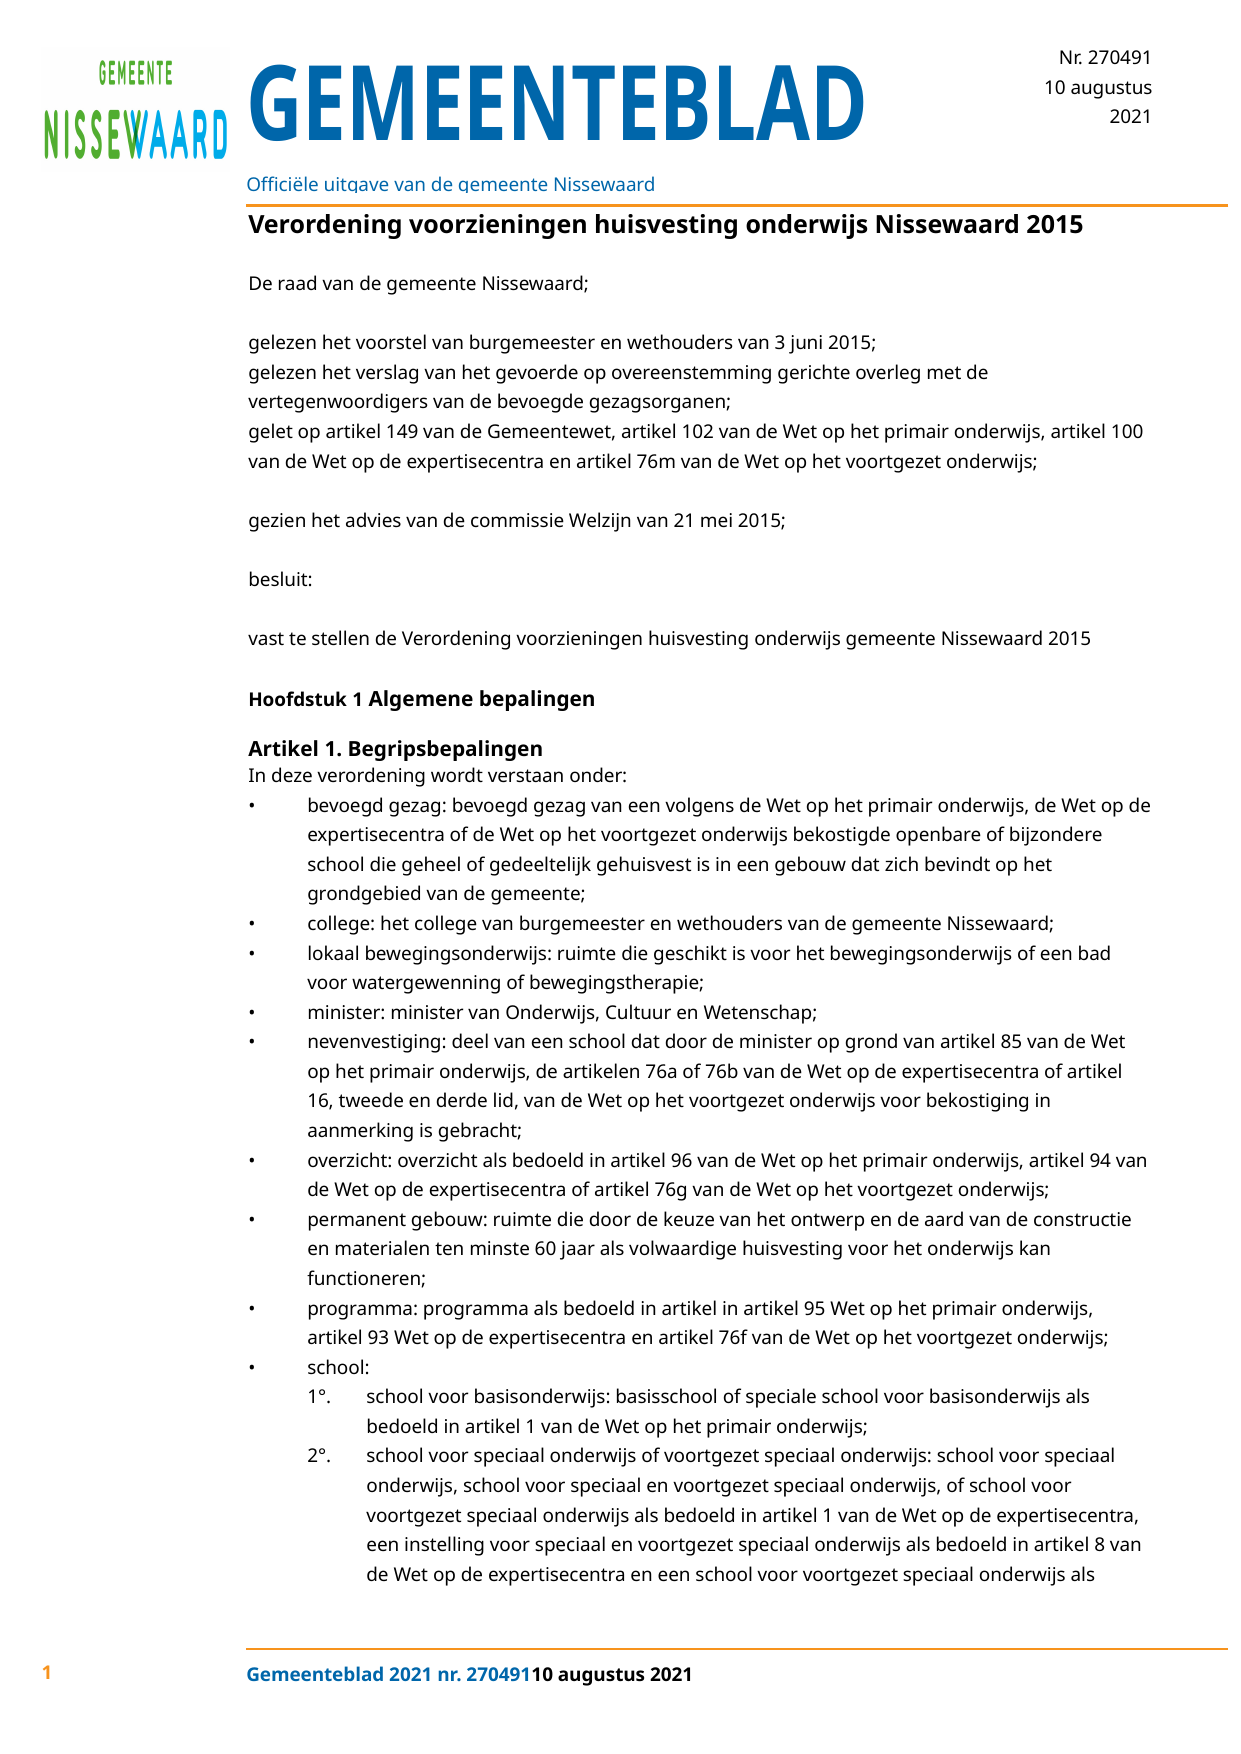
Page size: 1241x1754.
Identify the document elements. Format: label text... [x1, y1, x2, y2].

list lokaal bewegingsonderwijs: ruimte die geschikt is voor het bewegingsonderwijs of een bad voor watergewenning of bewegingstherapie; [248, 940, 1152, 995]
list overzicht: overzicht als bedoeld in artikel 96 van de Wet op het primair onderwijs, artikel 94 van de Wet op de expertisecentra of artikel 76g van de Wet op het voortgezet onderwijs; [248, 1147, 1152, 1202]
list college: het college van burgemeester en wethouders van de gemeente Nissewaard; [248, 910, 1152, 936]
list programma: programma als bedoeld in artikel in artikel 95 Wet op het primair onderwijs, artikel 93 Wet op de expertisecentra en artikel 76f van de Wet op het voortgezet onderwijs; [248, 1295, 1152, 1350]
text In deze verordening wordt verstaan onder: [248, 762, 1152, 788]
list minister: minister van Onderwijs, Cultuur en Wetenschap; [248, 999, 1152, 1024]
list permanent gebouw: ruimte die door de keuze van het ontwerp en de aard van de constructie en materialen ten minste 60 jaar als volwaardige huisvesting voor het onderwijs kan functioneren; [248, 1206, 1152, 1291]
text besluit: [248, 566, 1152, 592]
text Verordening voorzieningen huisvesting onderwijs Nissewaard 2015 [248, 207, 1152, 241]
text gelet op artikel 149 van de Gemeentewet, artikel 102 van de Wet op het primair onderwijs, artikel 100 van de Wet op de expertisecentra en artikel 76m van de Wet op het voortgezet onderwijs; [248, 418, 1152, 473]
text Artikel 1. Begripsbepalingen [248, 734, 1152, 762]
list school voor basisonderwijs: basisschool of speciale school voor basisonderwijs als bedoeld in artikel 1 van de Wet op het primair onderwijs; [307, 1383, 1152, 1439]
list school voor speciaal onderwijs of voortgezet speciaal onderwijs: school voor speciaal onderwijs, school voor speciaal en voortgezet speciaal onderwijs, of school voor voortgezet speciaal onderwijs als bedoeld in artikel 1 van de Wet op de expertisecentra, een instelling voor speciaal en voortgezet speciaal onderwijs als bedoeld in artikel 8 van de Wet op de expertisecentra en een school voor voortgezet speciaal onderwijs als [307, 1443, 1152, 1587]
list nevenvestiging: deel van een school dat door de minister op grond van artikel 85 van de Wet op het primair onderwijs, de artikelen 76a of 76b van de Wet op de expertisecentra of artikel 16, tweede en derde lid, van de Wet op het voortgezet onderwijs voor bekostiging in aanmerking is gebracht; [248, 1028, 1152, 1143]
text vast te stellen de Verordening voorzieningen huisvesting onderwijs gemeente Nissewaard 2015 [248, 625, 1152, 651]
text gelezen het verslag van het gevoerde op overeenstemming gerichte overleg met de vertegenwoordigers van de bevoegde gezagsorganen; [248, 359, 1152, 414]
text gezien het advies van de commissie Welzijn van 21 mei 2015; [248, 507, 1152, 533]
picture [41, 47, 231, 172]
text Hoofdstuk 1 Algemene bepalingen [248, 684, 1152, 713]
list school: [248, 1354, 1152, 1379]
text gelezen het voorstel van burgemeester en wethouders van 3 juni 2015; [248, 329, 1152, 355]
text De raad van de gemeente Nissewaard; [248, 270, 1152, 296]
list bevoegd gezag: bevoegd gezag van een volgens de Wet op het primair onderwijs, de Wet op de expertisecentra of de Wet op het voortgezet onderwijs bekostigde openbare of bijzondere school die geheel of gedeeltelijk gehuisvest is in een gebouw dat zich bevindt op het grondgebied van de gemeente; [248, 792, 1152, 906]
